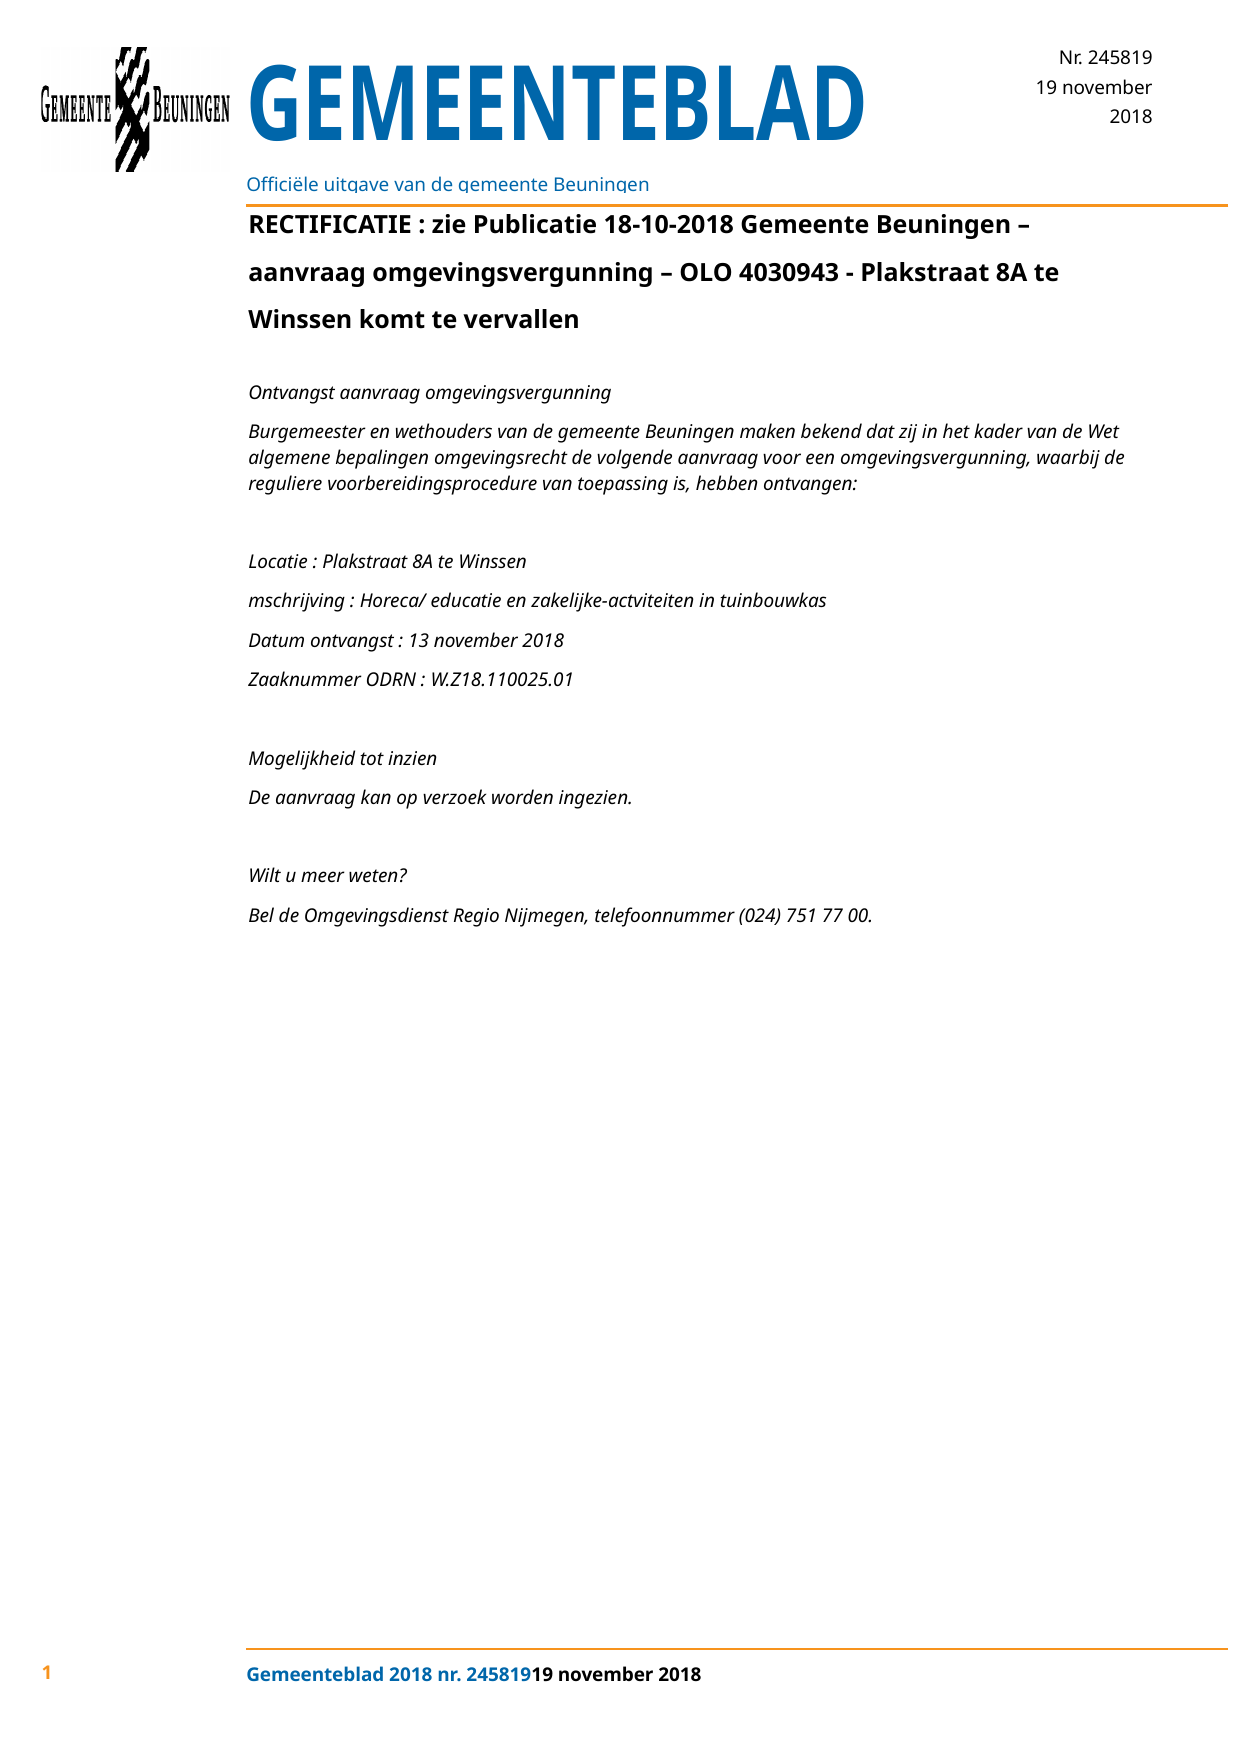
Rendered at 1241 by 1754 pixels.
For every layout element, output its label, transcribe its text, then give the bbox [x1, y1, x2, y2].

text Locatie : Plakstraat 8A te Winssen [248, 548, 1152, 574]
text RECTIFICATIE : zie Publicatie 18-10-2018 Gemeente Beuningen – aanvraag omgevingsvergunning – OLO 4030943 - Plakstraat 8A te Winssen komt te vervallen [248, 207, 1152, 336]
text Zaaknummer ODRN : W.Z18.110025.01 [248, 666, 1152, 692]
text mschrijving : Horeca/ educatie en zakelijke-actviteiten in tuinbouwkas [248, 588, 1152, 613]
text Burgemeester en wethouders van de gemeente Beuningen maken bekend dat zij in het kader van de Wet algemene bepalingen omgevingsrecht de volgende aanvraag voor een omgevingsvergunning, waarbij de reguliere voorbereidingsprocedure van toepassing is, hebben ontvangen: [248, 418, 1152, 496]
text Datum ontvangst : 13 november 2018 [248, 627, 1152, 653]
text Bel de Omgevingsdienst Regio Nijmegen, telefoonnummer (024) 751 77 00. [248, 902, 1152, 927]
picture [41, 47, 231, 172]
text Mogelijkheid tot inzien [248, 745, 1152, 770]
text Ontvangst aanvraag omgevingsvergunning [248, 379, 1152, 405]
text De aanvraag kan op verzoek worden ingezien. [248, 784, 1152, 810]
text Wilt u meer weten? [248, 862, 1152, 888]
